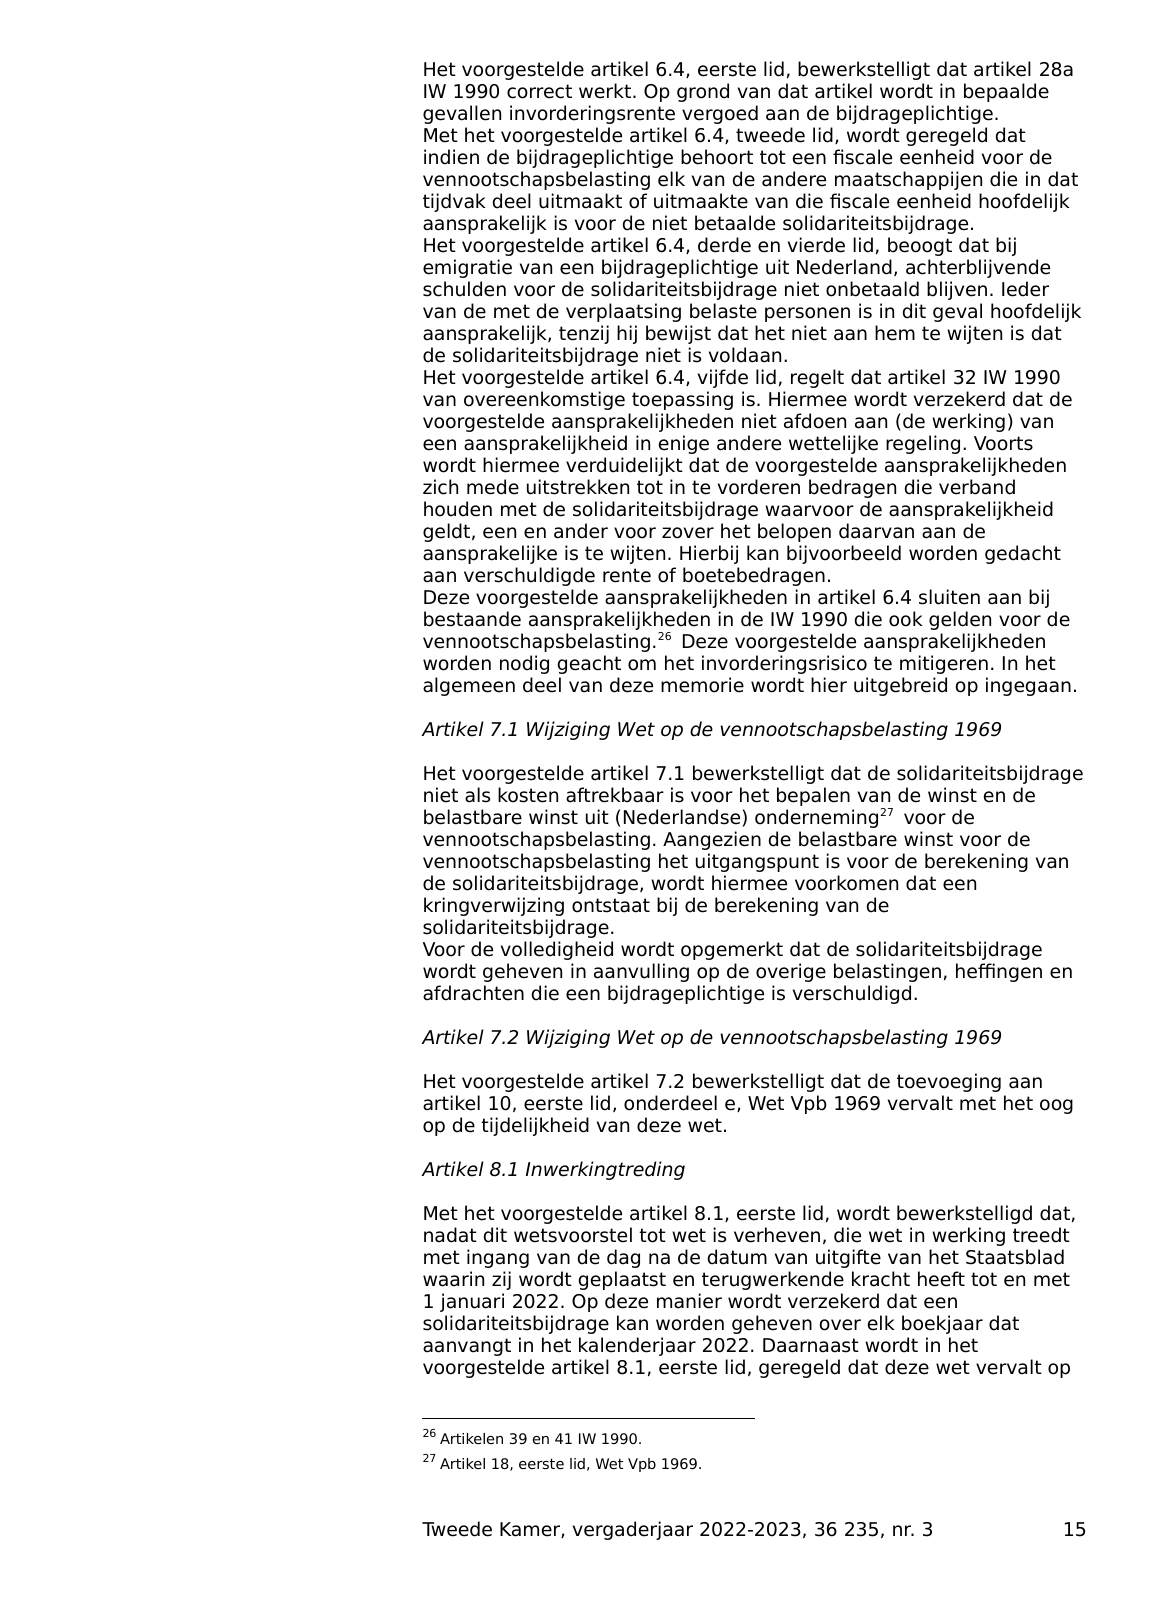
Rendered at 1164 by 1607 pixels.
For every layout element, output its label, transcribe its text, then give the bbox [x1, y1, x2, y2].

text Deze voorgestelde aansprakelijkheden in artikel 6.4 sluiten aan bij bestaande aansprakelijkheden in de IW 1990 die ook gelden voor de vennootschapsbelasting. Deze voorgestelde aansprakelijkheden worden nodig geacht om het invorderingsrisico te mitigeren. In het algemeen deel van deze memorie wordt hier uitgebreid op ingegaan. [422, 587, 1087, 696]
text Het voorgestelde artikel 7.2 bewerkstelligt dat de toevoeging aan artikel 10, eerste lid, onderdeel e, Wet Vpb 1969 vervalt met het oog op de tijdelijkheid van deze wet. [422, 1071, 1087, 1137]
text Het voorgestelde artikel 7.1 bewerkstelligt dat de solidariteitsbijdrage niet als kosten aftrekbaar is voor het bepalen van de winst en de belastbare winst uit (Nederlandse) onderneming voor de vennootschapsbelasting. Aangezien de belastbare winst voor de vennootschapsbelasting het uitgangspunt is voor de berekening van de solidariteitsbijdrage, wordt hiermee voorkomen dat een kringverwijzing ontstaat bij de berekening van de solidariteitsbijdrage. [422, 763, 1087, 939]
text Voor de volledigheid wordt opgemerkt dat de solidariteitsbijdrage wordt geheven in aanvulling op de overige belastingen, heffingen en afdrachten die een bijdrageplichtige is verschuldigd. [422, 939, 1087, 1004]
subtitle Artikel 7.2 Wijziging Wet op de vennootschapsbelasting 1969 [422, 1027, 1087, 1049]
text Artikelen 39 en 41 IW 1990. [422, 1427, 1087, 1449]
text Het voorgestelde artikel 6.4, vijfde lid, regelt dat artikel 32 IW 1990 van overeenkomstige toepassing is. Hiermee wordt verzekerd dat de voorgestelde aansprakelijkheden niet afdoen aan (de werking) van een aansprakelijkheid in enige andere wettelijke regeling. Voorts wordt hiermee verduidelijkt dat de voorgestelde aansprakelijkheden zich mede uitstrekken tot in te vorderen bedragen die verband houden met de solidariteitsbijdrage waarvoor de aansprakelijkheid geldt, een en ander voor zover het belopen daarvan aan de aansprakelijke is te wijten. Hierbij kan bijvoorbeeld worden gedacht aan verschuldigde rente of boetebedragen. [422, 367, 1087, 587]
text Het voorgestelde artikel 6.4, eerste lid, bewerkstelligt dat artikel 28a IW 1990 correct werkt. Op grond van dat artikel wordt in bepaalde gevallen invorderingsrente vergoed aan de bijdrageplichtige. [422, 59, 1087, 125]
subtitle Artikel 8.1 Inwerkingtreding [422, 1159, 1087, 1181]
subtitle Artikel 7.1 Wijziging Wet op de vennootschapsbelasting 1969 [422, 719, 1087, 741]
text Met het voorgestelde artikel 6.4, tweede lid, wordt geregeld dat indien de bijdrageplichtige behoort tot een fiscale eenheid voor de vennootschapsbelasting elk van de andere maatschappijen die in dat tijdvak deel uitmaakt of uitmaakte van die fiscale eenheid hoofdelijk aansprakelijk is voor de niet betaalde solidariteitsbijdrage. [422, 125, 1087, 235]
text Het voorgestelde artikel 6.4, derde en vierde lid, beoogt dat bij emigratie van een bijdrageplichtige uit Nederland, achterblijvende schulden voor de solidariteitsbijdrage niet onbetaald blijven. Ieder van de met de verplaatsing belaste personen is in dit geval hoofdelijk aansprakelijk, tenzij hij bewijst dat het niet aan hem te wijten is dat de solidariteitsbijdrage niet is voldaan. [422, 235, 1087, 367]
text Artikel 18, eerste lid, Wet Vpb 1969. [422, 1452, 1087, 1474]
text Met het voorgestelde artikel 8.1, eerste lid, wordt bewerkstelligd dat, nadat dit wetsvoorstel tot wet is verheven, die wet in werking treedt met ingang van de dag na de datum van uitgifte van het Staatsblad waarin zij wordt geplaatst en terugwerkende kracht heeft tot en met 1 januari 2022. Op deze manier wordt verzekerd dat een solidariteitsbijdrage kan worden geheven over elk boekjaar dat aanvangt in het kalenderjaar 2022. Daarnaast wordt in het voorgestelde artikel 8.1, eerste lid, geregeld dat deze wet vervalt op [422, 1203, 1087, 1379]
